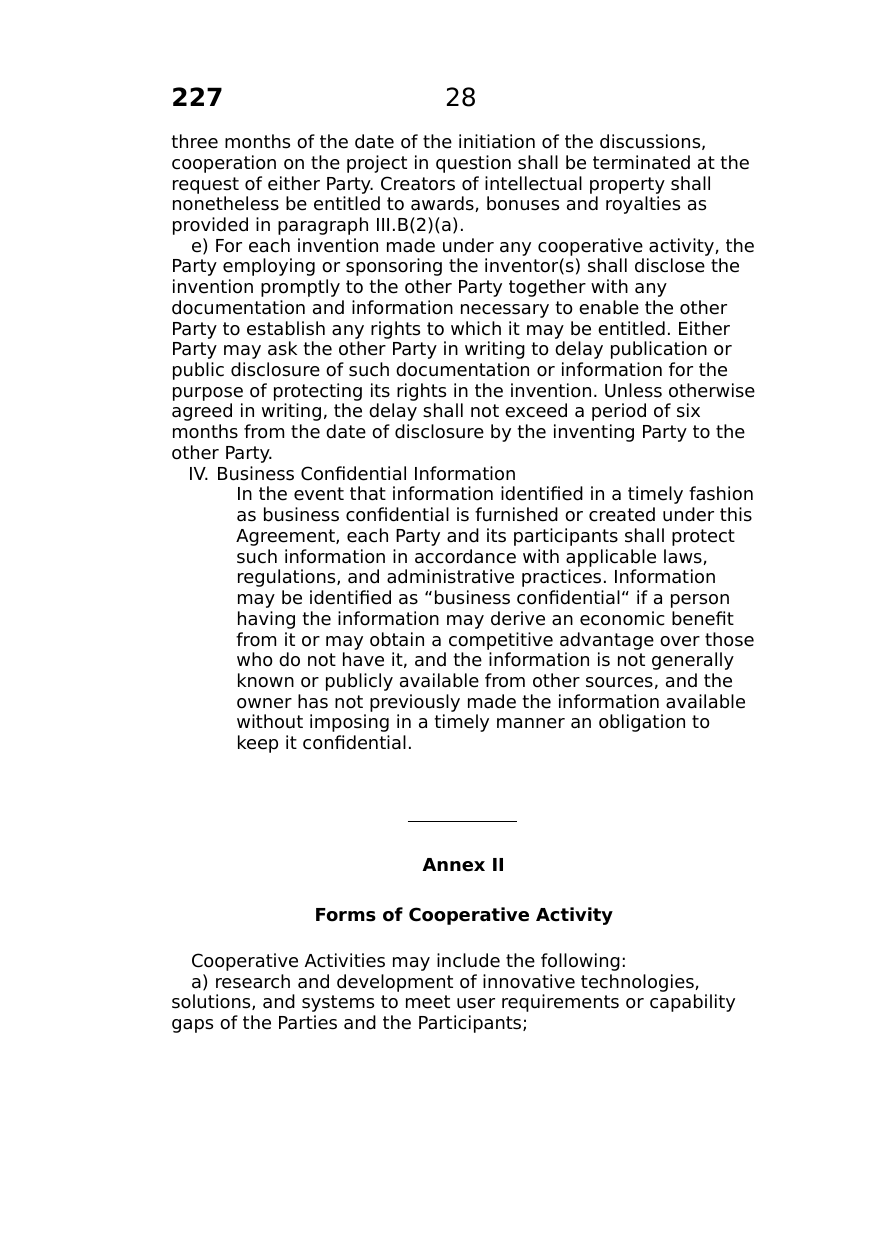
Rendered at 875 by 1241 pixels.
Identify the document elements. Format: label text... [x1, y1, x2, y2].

text Cooperative Activities may include the following: [171, 951, 756, 972]
text three months of the date of the initiation of the discussions, cooperation on the project in question shall be terminated at the request of either Party. Creators of intellectual property shall nonetheless be entitled to awards, bonuses and royalties as provided in paragraph III.B(2)(a). [171, 132, 756, 236]
text IV. Business Confidential Information [171, 463, 756, 484]
subtitle Annex II [171, 854, 756, 875]
text e) For each invention made under any cooperative activity, the Party employing or sponsoring the inventor(s) shall disclose the invention promptly to the other Party together with any documentation and information necessary to enable the other Party to establish any rights to which it may be entitled. Either Party may ask the other Party in writing to delay publication or public disclosure of such documentation or information for the purpose of protecting its rights in the invention. Unless otherwise agreed in writing, the delay shall not exceed a period of six months from the date of disclosure by the inventing Party to the other Party. [171, 236, 756, 463]
text In the event that information identified in a timely fashion as business confidential is furnished or created under this Agreement, each Party and its participants shall protect such information in accordance with applicable laws, regulations, and administrative practices. Information may be identified as “business confidential“ if a person having the information may derive an economic benefit from it or may obtain a competitive advantage over those who do not have it, and the information is not generally known or publicly available from other sources, and the owner has not previously made the information available without imposing in a timely manner an obligation to keep it confidential. [236, 484, 756, 754]
subtitle Forms of Cooperative Activity [171, 905, 756, 926]
text a) research and development of innovative technologies, solutions, and systems to meet user requirements or capability gaps of the Parties and the Participants; [171, 972, 756, 1034]
